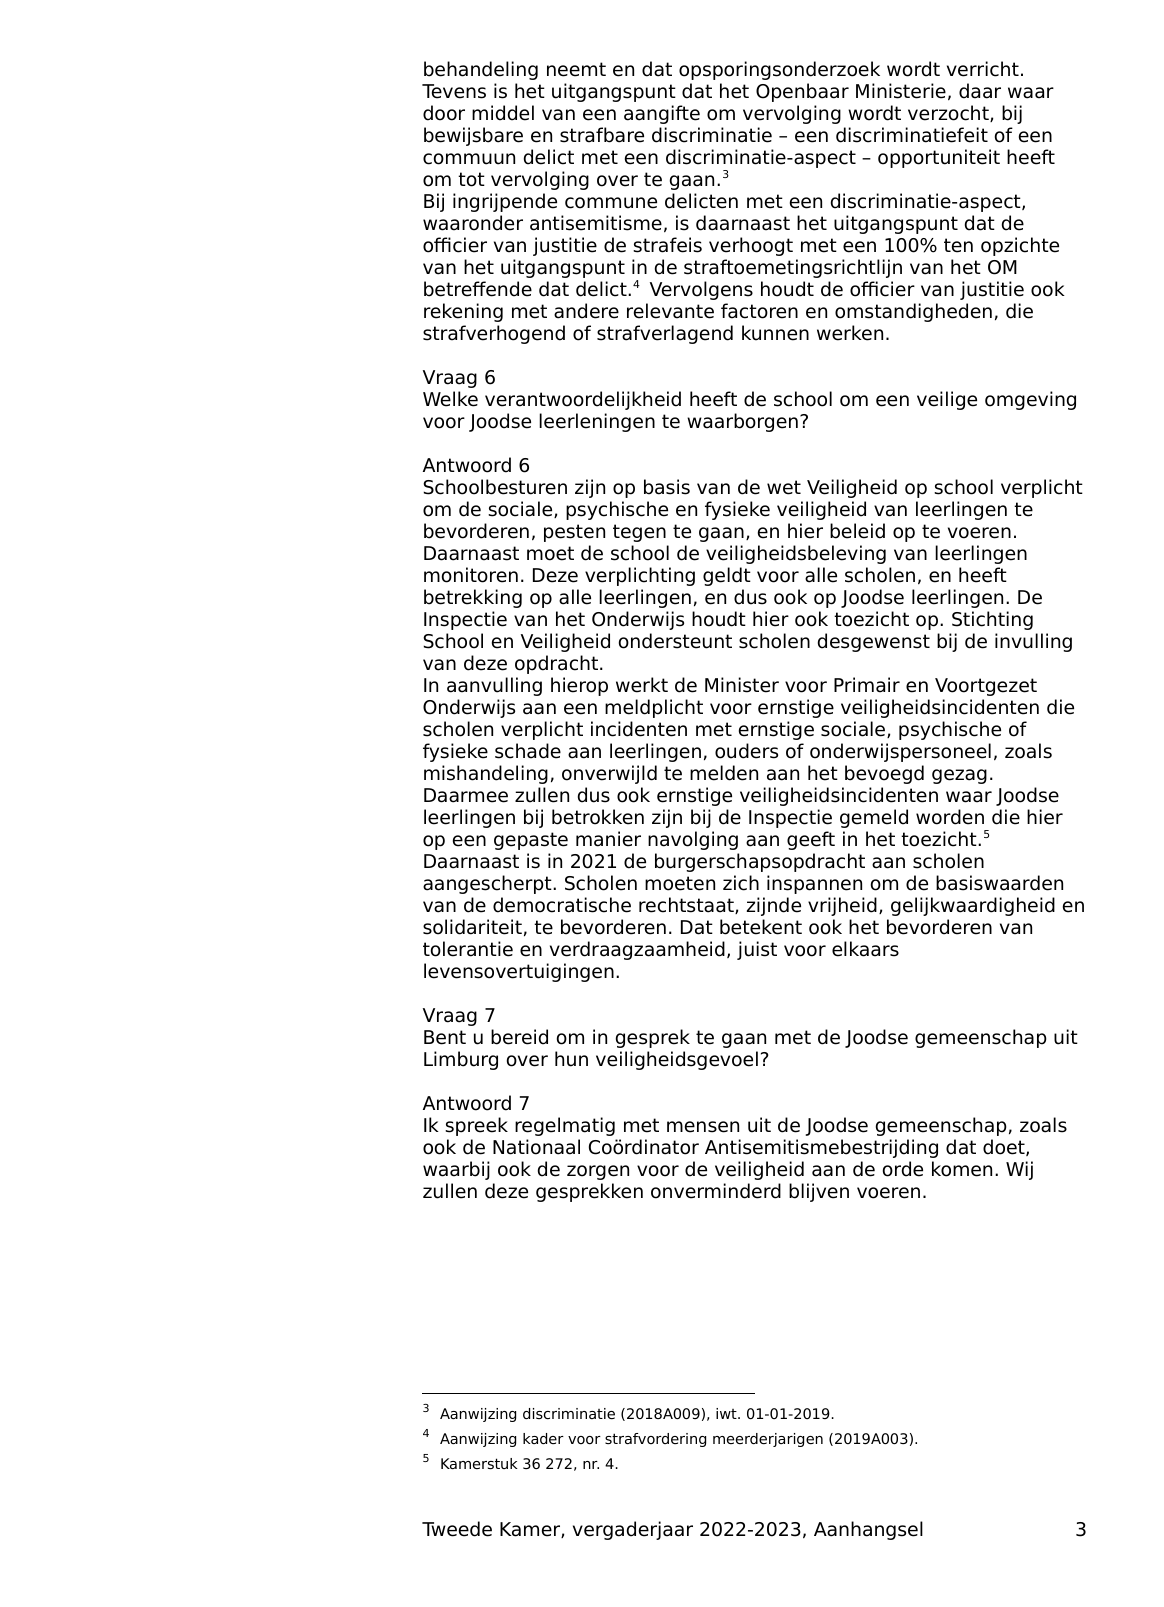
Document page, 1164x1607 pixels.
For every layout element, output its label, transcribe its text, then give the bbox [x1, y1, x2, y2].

text Welke verantwoordelijkheid heeft de school om een veilige omgeving voor Joodse leerleningen te waarborgen? [422, 389, 1087, 433]
text Bij ingrijpende commune delicten met een discriminatie-aspect, waaronder antisemitisme, is daarnaast het uitgangspunt dat de officier van justitie de strafeis verhoogt met een 100% ten opzichte van het uitgangspunt in de straftoemetingsrichtlijn van het OM betreffende dat delict. Vervolgens houdt de officier van justitie ook rekening met andere relevante factoren en omstandigheden, die strafverhogend of strafverlagend kunnen werken. [422, 191, 1087, 345]
text Aanwijzing discriminatie (2018A009), iwt. 01-01-2019. [422, 1402, 1087, 1424]
text Antwoord 7 [422, 1093, 1087, 1115]
text Antwoord 6 [422, 455, 1087, 477]
text Schoolbesturen zijn op basis van de wet Veiligheid op school verplicht om de sociale, psychische en fysieke veiligheid van leerlingen te bevorderen, pesten tegen te gaan, en hier beleid op te voeren. Daarnaast moet de school de veiligheidsbeleving van leerlingen monitoren. Deze verplichting geldt voor alle scholen, en heeft betrekking op alle leerlingen, en dus ook op Joodse leerlingen. De Inspectie van het Onderwijs houdt hier ook toezicht op. Stichting School en Veiligheid ondersteunt scholen desgewenst bij de invulling van deze opdracht. [422, 477, 1087, 675]
text Kamerstuk 36 272, nr. 4. [422, 1452, 1087, 1474]
text Bent u bereid om in gesprek te gaan met de Joodse gemeenschap uit Limburg over hun veiligheidsgevoel? [422, 1027, 1087, 1071]
text Daarnaast is in 2021 de burgerschapsopdracht aan scholen aangescherpt. Scholen moeten zich inspannen om de basiswaarden van de democratische rechtstaat, zijnde vrijheid, gelijkwaardigheid en solidariteit, te bevorderen. Dat betekent ook het bevorderen van tolerantie en verdraagzaamheid, juist voor elkaars levensovertuigingen. [422, 851, 1087, 983]
text Vraag 6 [422, 367, 1087, 389]
text Aanwijzing kader voor strafvordering meerderjarigen (2019A003). [422, 1427, 1087, 1449]
text Vraag 7 [422, 1005, 1087, 1027]
text Ik spreek regelmatig met mensen uit de Joodse gemeenschap, zoals ook de Nationaal Coördinator Antisemitismebestrijding dat doet, waarbij ook de zorgen voor de veiligheid aan de orde komen. Wij zullen deze gesprekken onverminderd blijven voeren. [422, 1115, 1087, 1203]
text behandeling neemt en dat opsporingsonderzoek wordt verricht. Tevens is het uitgangspunt dat het Openbaar Ministerie, daar waar door middel van een aangifte om vervolging wordt verzocht, bij bewijsbare en strafbare discriminatie – een discriminatiefeit of een commuun delict met een discriminatie-aspect – opportuniteit heeft om tot vervolging over te gaan. [422, 59, 1087, 191]
text In aanvulling hierop werkt de Minister voor Primair en Voortgezet Onderwijs aan een meldplicht voor ernstige veiligheidsincidenten die scholen verplicht incidenten met ernstige sociale, psychische of fysieke schade aan leerlingen, ouders of onderwijspersoneel, zoals mishandeling, onverwijld te melden aan het bevoegd gezag. Daarmee zullen dus ook ernstige veiligheidsincidenten waar Joodse leerlingen bij betrokken zijn bij de Inspectie gemeld worden die hier op een gepaste manier navolging aan geeft in het toezicht. [422, 675, 1087, 851]
